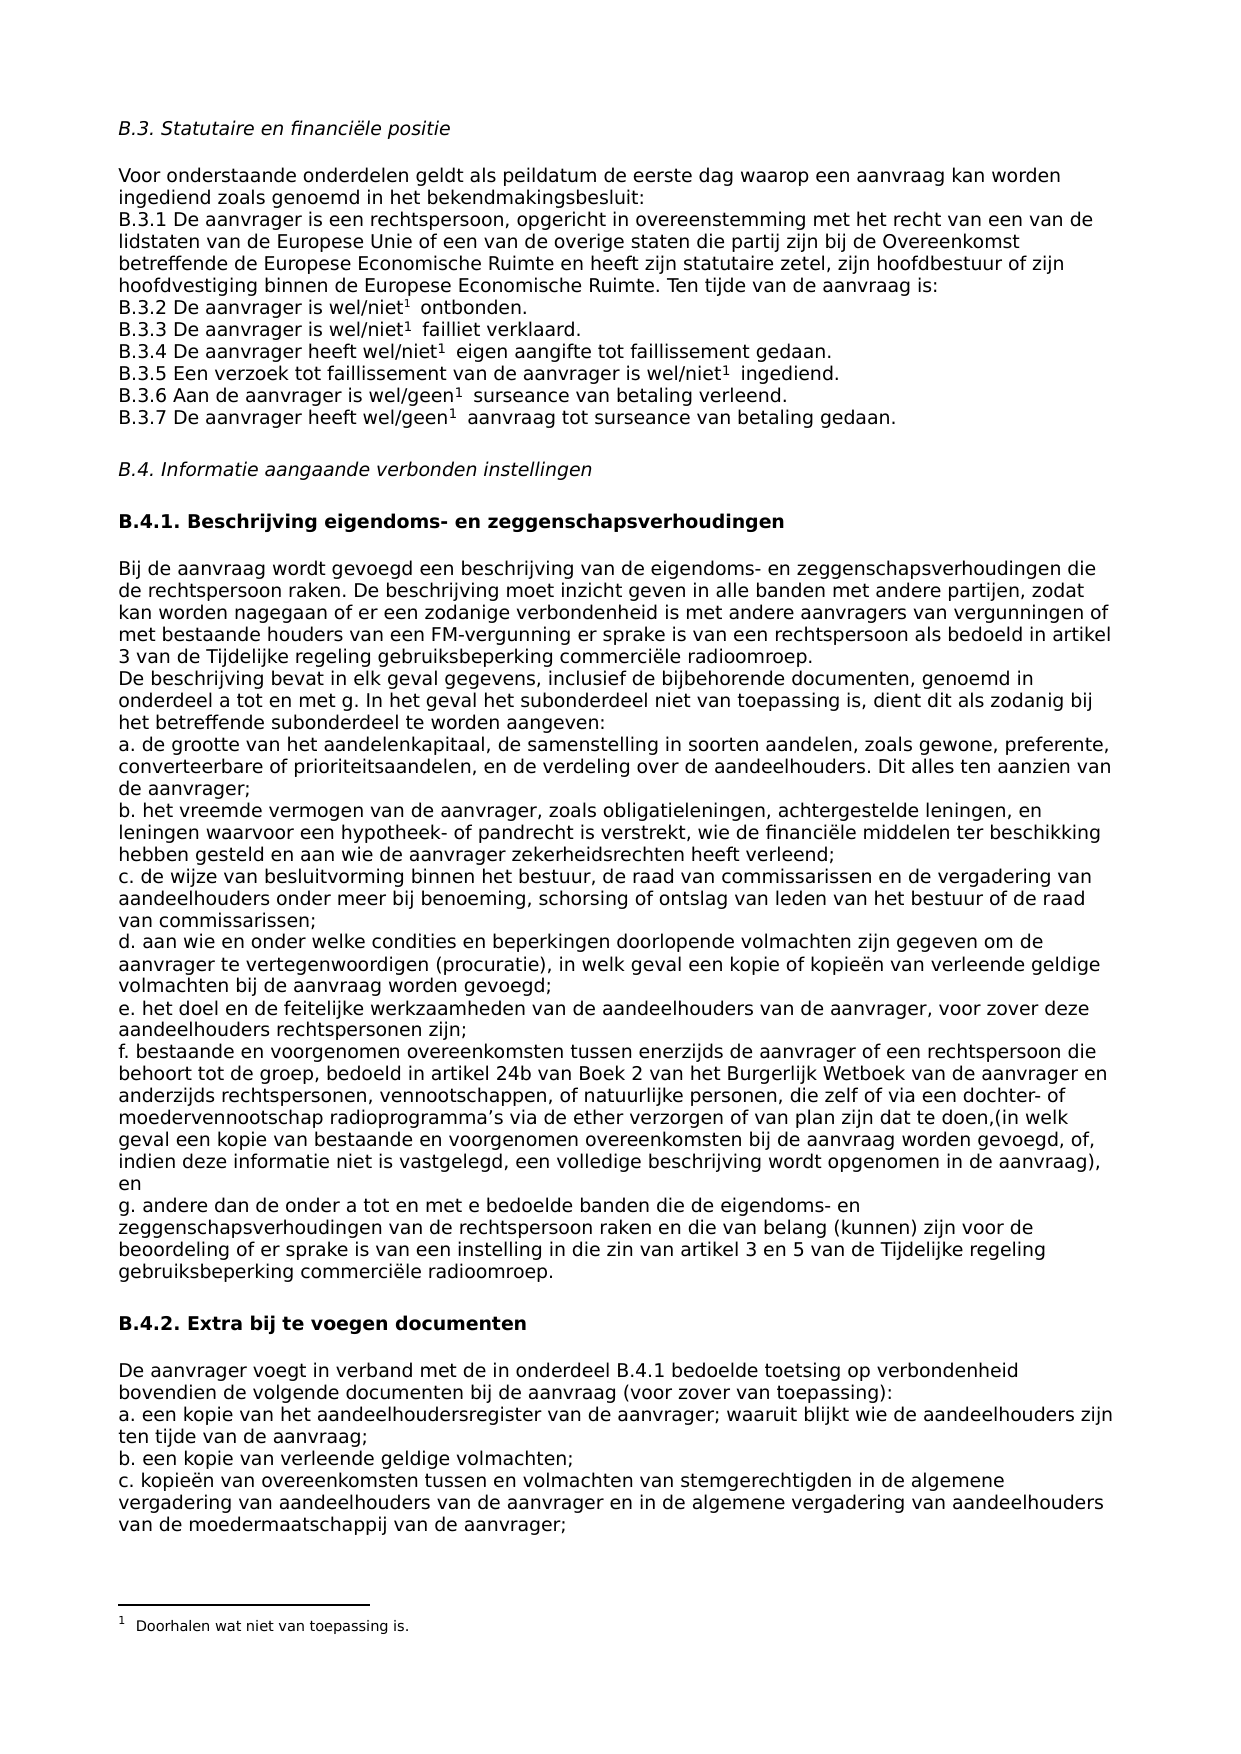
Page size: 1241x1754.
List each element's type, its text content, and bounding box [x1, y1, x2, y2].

text c. kopieën van overeenkomsten tussen en volmachten van stemgerechtigden in de algemene vergadering van aandeelhouders van de aanvrager en in de algemene vergadering van aandeelhouders van de moedermaatschappij van de aanvrager; [118, 1470, 1122, 1536]
subtitle B.4.2. Extra bij te voegen documenten [118, 1313, 1122, 1335]
subtitle B.3. Statutaire en financiële positie [118, 118, 1122, 140]
text e. het doel en de feitelijke werkzaamheden van de aandeelhouders van de aanvrager, voor zover deze aandeelhouders rechtspersonen zijn; [118, 997, 1122, 1041]
text b. het vreemde vermogen van de aanvrager, zoals obligatieleningen, achtergestelde leningen, en leningen waarvoor een hypotheek- of pandrecht is verstrekt, wie de financiële middelen ter beschikking hebben gesteld en aan wie de aanvrager zekerheidsrechten heeft verleend; [118, 799, 1122, 866]
text B.3.7 De aanvrager heeft wel/geen1 aanvraag tot surseance van betaling gedaan. [118, 407, 1122, 429]
text Voor onderstaande onderdelen geldt als peildatum de eerste dag waarop een aanvraag kan worden ingediend zoals genoemd in het bekendmakingsbesluit: [118, 165, 1122, 209]
text De aanvrager voegt in verband met de in onderdeel B.4.1 bedoelde toetsing op verbondenheid bovendien de volgende documenten bij de aanvraag (voor zover van toepassing): [118, 1360, 1122, 1404]
text d. aan wie en onder welke condities en beperkingen doorlopende volmachten zijn gegeven om de aanvrager te vertegenwoordigen (procuratie), in welk geval een kopie of kopieën van verleende geldige volmachten bij de aanvraag worden gevoegd; [118, 931, 1122, 997]
text f. bestaande en voorgenomen overeenkomsten tussen enerzijds de aanvrager of een rechtspersoon die behoort tot de groep, bedoeld in artikel 24b van Boek 2 van het Burgerlijk Wetboek van de aanvrager en anderzijds rechtspersonen, vennootschappen, of natuurlijke personen, die zelf of via een dochter- of moedervennootschap radioprogramma’s via de ether verzorgen of van plan zijn dat te doen,(in welk geval een kopie van bestaande en voorgenomen overeenkomsten bij de aanvraag worden gevoegd, of, indien deze informatie niet is vastgelegd, een volledige beschrijving wordt opgenomen in de aanvraag), en [118, 1041, 1122, 1195]
subtitle B.4. Informatie aangaande verbonden instellingen [118, 459, 1122, 481]
text b. een kopie van verleende geldige volmachten; [118, 1448, 1122, 1470]
subtitle B.4.1. Beschrijving eigendoms- en zeggenschapsverhoudingen [118, 511, 1122, 533]
text B.3.2 De aanvrager is wel/niet ontbonden. [118, 297, 1122, 319]
text B.3.5 Een verzoek tot faillissement van de aanvrager is wel/niet1 ingediend. [118, 363, 1122, 385]
text c. de wijze van besluitvorming binnen het bestuur, de raad van commissarissen en de vergadering van aandeelhouders onder meer bij benoeming, schorsing of ontslag van leden van het bestuur of de raad van commissarissen; [118, 866, 1122, 931]
text Doorhalen wat niet van toepassing is. [118, 1614, 1122, 1636]
text B.3.4 De aanvrager heeft wel/niet1 eigen aangifte tot faillissement gedaan. [118, 341, 1122, 363]
text B.3.1 De aanvrager is een rechtspersoon, opgericht in overeenstemming met het recht van een van de lidstaten van de Europese Unie of een van de overige staten die partij zijn bij de Overeenkomst betreffende de Europese Economische Ruimte en heeft zijn statutaire zetel, zijn hoofdbestuur of zijn hoofdvestiging binnen de Europese Economische Ruimte. Ten tijde van de aanvraag is: [118, 209, 1122, 297]
text a. een kopie van het aandeelhoudersregister van de aanvrager; waaruit blijkt wie de aandeelhouders zijn ten tijde van de aanvraag; [118, 1404, 1122, 1448]
text B.3.3 De aanvrager is wel/niet1 failliet verklaard. [118, 319, 1122, 341]
text Bij de aanvraag wordt gevoegd een beschrijving van de eigendoms- en zeggenschapsverhoudingen die de rechtspersoon raken. De beschrijving moet inzicht geven in alle banden met andere partijen, zodat kan worden nagegaan of er een zodanige verbondenheid is met andere aanvragers van vergunningen of met bestaande houders van een FM-vergunning er sprake is van een rechtspersoon als bedoeld in artikel 3 van de Tijdelijke regeling gebruiksbeperking commerciële radioomroep. [118, 558, 1122, 668]
text a. de grootte van het aandelenkapitaal, de samenstelling in soorten aandelen, zoals gewone, preferente, converteerbare of prioriteitsaandelen, en de verdeling over de aandeelhouders. Dit alles ten aanzien van de aanvrager; [118, 734, 1122, 799]
text g. andere dan de onder a tot en met e bedoelde banden die de eigendoms- en zeggenschapsverhoudingen van de rechtspersoon raken en die van belang (kunnen) zijn voor de beoordeling of er sprake is van een instelling in die zin van artikel 3 en 5 van de Tijdelijke regeling gebruiksbeperking commerciële radioomroep. [118, 1195, 1122, 1283]
text De beschrijving bevat in elk geval gegevens, inclusief de bijbehorende documenten, genoemd in onderdeel a tot en met g. In het geval het subonderdeel niet van toepassing is, dient dit als zodanig bij het betreffende subonderdeel te worden aangeven: [118, 668, 1122, 734]
text B.3.6 Aan de aanvrager is wel/geen1 surseance van betaling verleend. [118, 385, 1122, 407]
